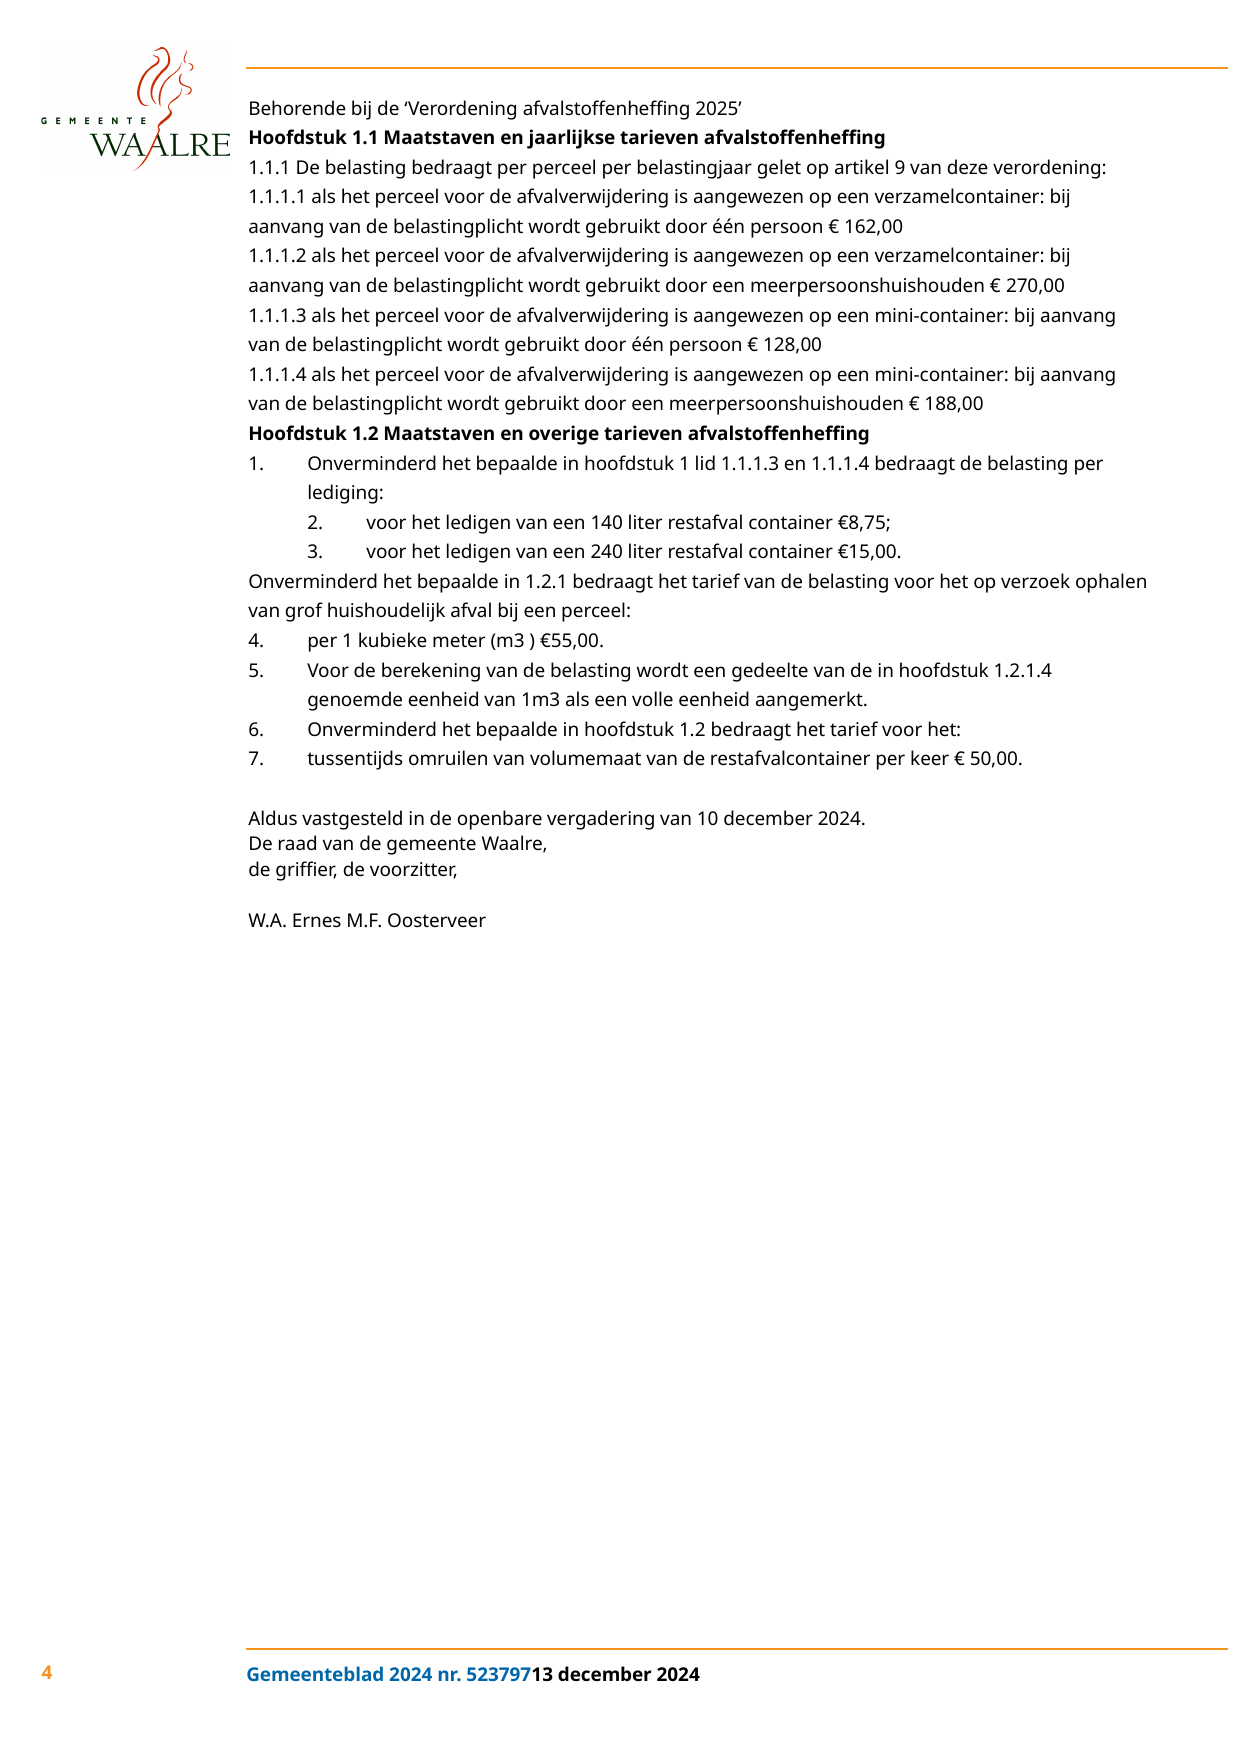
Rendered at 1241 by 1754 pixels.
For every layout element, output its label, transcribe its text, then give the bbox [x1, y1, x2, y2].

list Onverminderd het bepaalde in hoofdstuk 1 lid 1.1.1.3 en 1.1.1.4 bedraagt de belasting per lediging: [248, 450, 1152, 505]
text 1.1.1.2 als het perceel voor de afvalverwijdering is aangewezen op een verzamelcontainer: bij aanvang van de belastingplicht wordt gebruikt door een meerpersoonshuishouden € 270,00 [248, 243, 1152, 298]
list Onverminderd het bepaalde in hoofdstuk 1.2 bedraagt het tarief voor het: [248, 716, 1152, 742]
text Hoofdstuk 1.1 Maatstaven en jaarlijkse tarieven afvalstoffenheffing [248, 124, 1152, 150]
text De raad van de gemeente Waalre, [248, 831, 1152, 856]
text 1.1.1.4 als het perceel voor de afvalverwijdering is aangewezen op een mini-container: bij aanvang van de belastingplicht wordt gebruikt door een meerpersoonshuishouden € 188,00 [248, 361, 1152, 416]
text W.A. Ernes M.F. Oosterveer [248, 908, 1152, 933]
text de griffier, de voorzitter, [248, 856, 1152, 882]
text 1.1.1.3 als het perceel voor de afvalverwijdering is aangewezen op een mini-container: bij aanvang van de belastingplicht wordt gebruikt door één persoon € 128,00 [248, 302, 1152, 357]
text Aldus vastgesteld in de openbare vergadering van 10 december 2024. [248, 805, 1152, 831]
text Onverminderd het bepaalde in 1.2.1 bedraagt het tarief van de belasting voor het op verzoek ophalen van grof huishoudelijk afval bij een perceel: [248, 568, 1152, 623]
list tussentijds omruilen van volumemaat van de restafvalcontainer per keer € 50,00. [248, 746, 1152, 771]
text Hoofdstuk 1.2 Maatstaven en overige tarieven afvalstoffenheffing [248, 420, 1152, 446]
list voor het ledigen van een 140 liter restafval container €8,75; [307, 509, 1152, 535]
text 1.1.1.1 als het perceel voor de afvalverwijdering is aangewezen op een verzamelcontainer: bij aanvang van de belastingplicht wordt gebruikt door één persoon € 162,00 [248, 183, 1152, 239]
text 1.1.1 De belasting bedraagt per perceel per belastingjaar gelet op artikel 9 van deze verordening: [248, 154, 1152, 180]
list per 1 kubieke meter (m3 ) €55,00. [248, 627, 1152, 653]
list voor het ledigen van een 240 liter restafval container €15,00. [307, 538, 1152, 564]
picture [41, 47, 231, 172]
text Behorende bij de ‘Verordening afvalstoffenheffing 2025’ [248, 95, 1152, 121]
list Voor de berekening van de belasting wordt een gedeelte van de in hoofdstuk 1.2.1.4 genoemde eenheid van 1m3 als een volle eenheid aangemerkt. [248, 657, 1152, 712]
